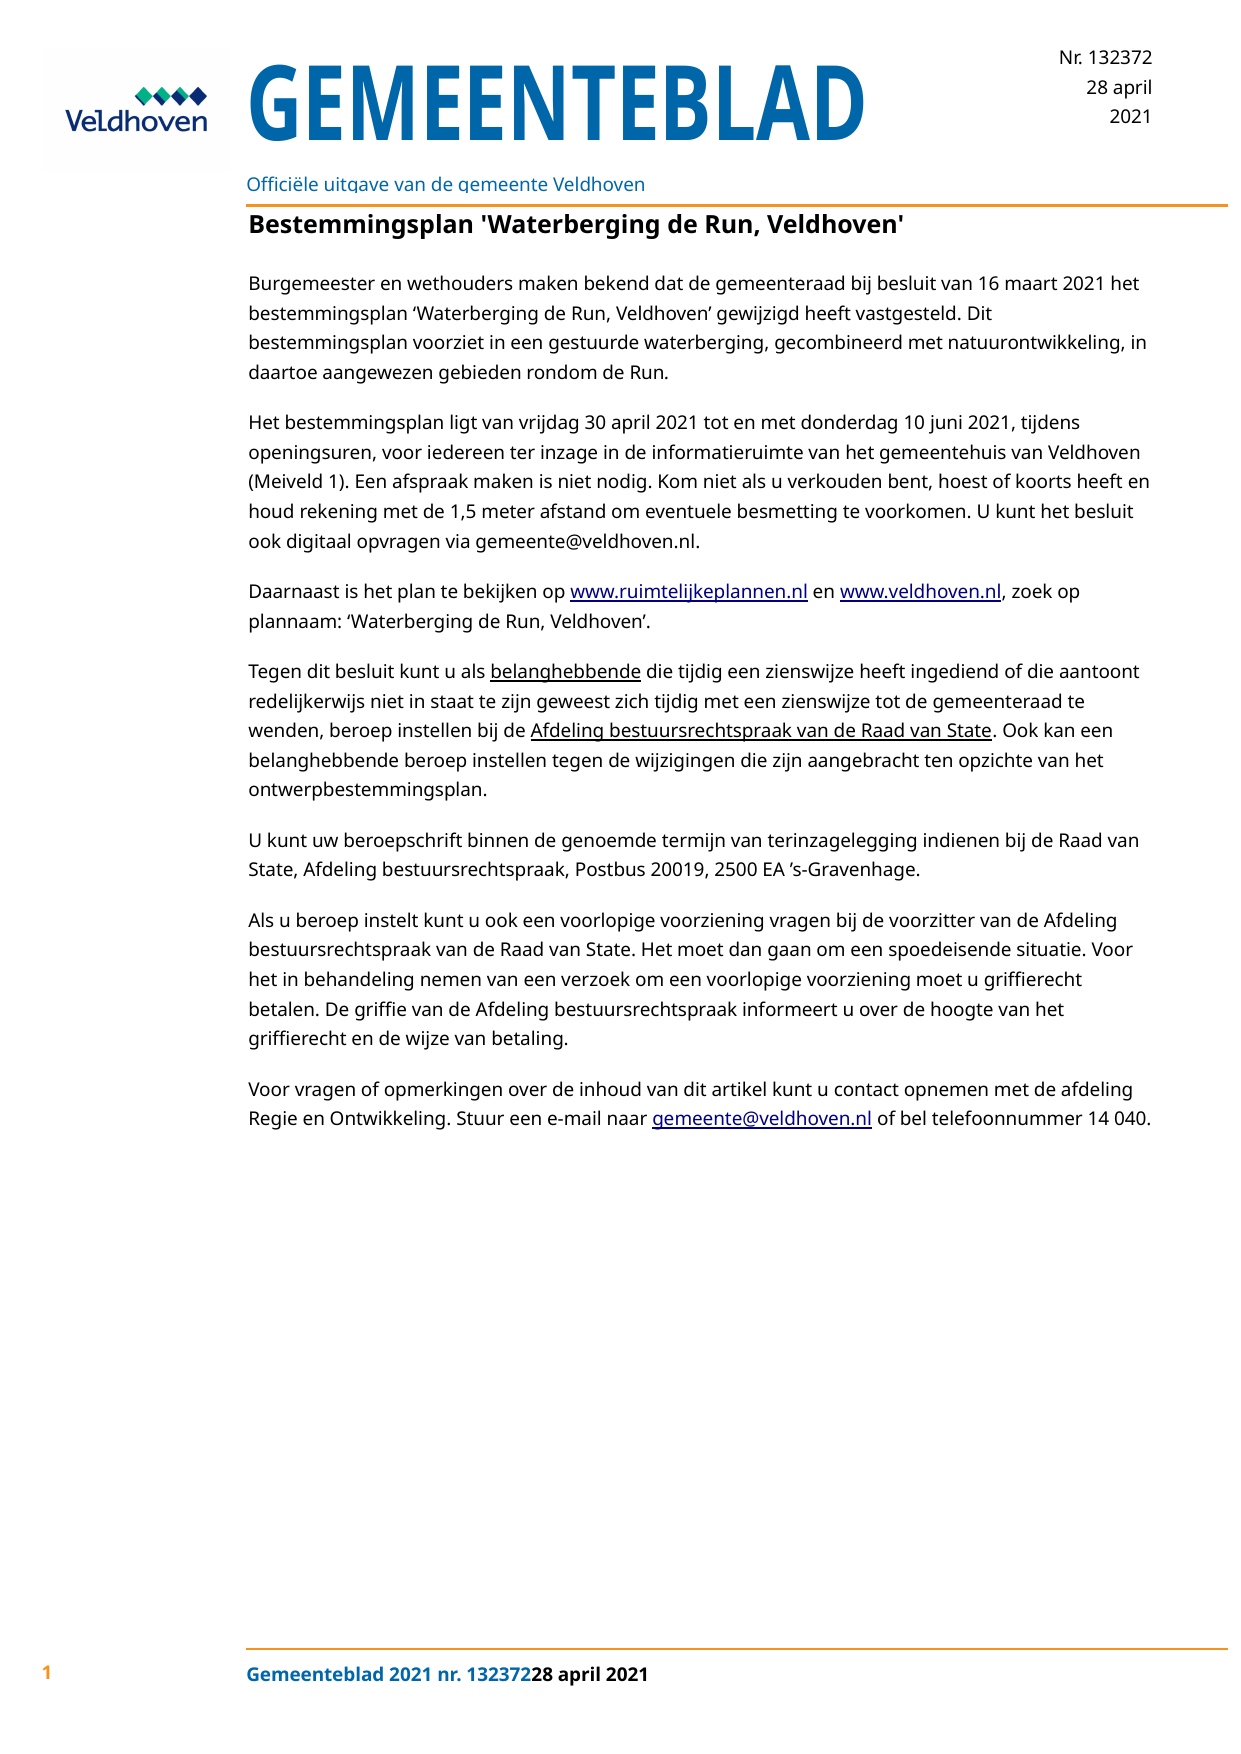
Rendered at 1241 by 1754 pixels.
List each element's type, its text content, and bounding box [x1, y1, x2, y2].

text Het bestemmingsplan ligt van vrijdag 30 april 2021 tot en met donderdag 10 juni 2021, tijdens openingsuren, voor iedereen ter inzage in de informatieruimte van het gemeentehuis van Veldhoven (Meiveld 1). Een afspraak maken is niet nodig. Kom niet als u verkouden bent, hoest of koorts heeft en houd rekening met de 1,5 meter afstand om eventuele besmetting te voorkomen. U kunt het besluit ook digitaal opvragen via gemeente@veldhoven.nl. [248, 409, 1152, 553]
text Als u beroep instelt kunt u ook een voorlopige voorziening vragen bij de voorzitter van de Afdeling bestuursrechtspraak van de Raad van State. Het moet dan gaan om een spoedeisende situatie. Voor het in behandeling nemen van een verzoek om een voorlopige voorziening moet u griffierecht betalen. De griffie van de Afdeling bestuursrechtspraak informeert u over de hoogte van het griffierecht en de wijze van betaling. [248, 907, 1152, 1051]
text Tegen dit besluit kunt u als belanghebbende die tijdig een zienswijze heeft ingediend of die aantoont redelijkerwijs niet in staat te zijn geweest zich tijdig met een zienswijze tot de gemeenteraad te wenden, beroep instellen bij de Afdeling bestuursrechtspraak van de Raad van State. Ook kan een belanghebbende beroep instellen tegen de wijzigingen die zijn aangebracht ten opzichte van het ontwerpbestemmingsplan. [248, 658, 1152, 802]
text U kunt uw beroepschrift binnen de genoemde termijn van terinzagelegging indienen bij de Raad van State, Afdeling bestuursrechtspraak, Postbus 20019, 2500 EA ’s-Gravenhage. [248, 827, 1152, 882]
text Bestemmingsplan 'Waterberging de Run, Veldhoven' [248, 207, 1152, 241]
text Daarnaast is het plan te bekijken op www.ruimtelijkeplannen.nl en www.veldhoven.nl, zoek op plannaam: ‘Waterberging de Run, Veldhoven’. [248, 578, 1152, 633]
picture [41, 47, 231, 172]
text Burgemeester en wethouders maken bekend dat de gemeenteraad bij besluit van 16 maart 2021 het bestemmingsplan ‘Waterberging de Run, Veldhoven’ gewijzigd heeft vastgesteld. Dit bestemmingsplan voorziet in een gestuurde waterberging, gecombineerd met natuurontwikkeling, in daartoe aangewezen gebieden rondom de Run. [248, 270, 1152, 385]
text Voor vragen of opmerkingen over de inhoud van dit artikel kunt u contact opnemen met de afdeling Regie en Ontwikkeling. Stuur een e-mail naar gemeente@veldhoven.nl of bel telefoonnummer 14 040. [248, 1076, 1152, 1131]
